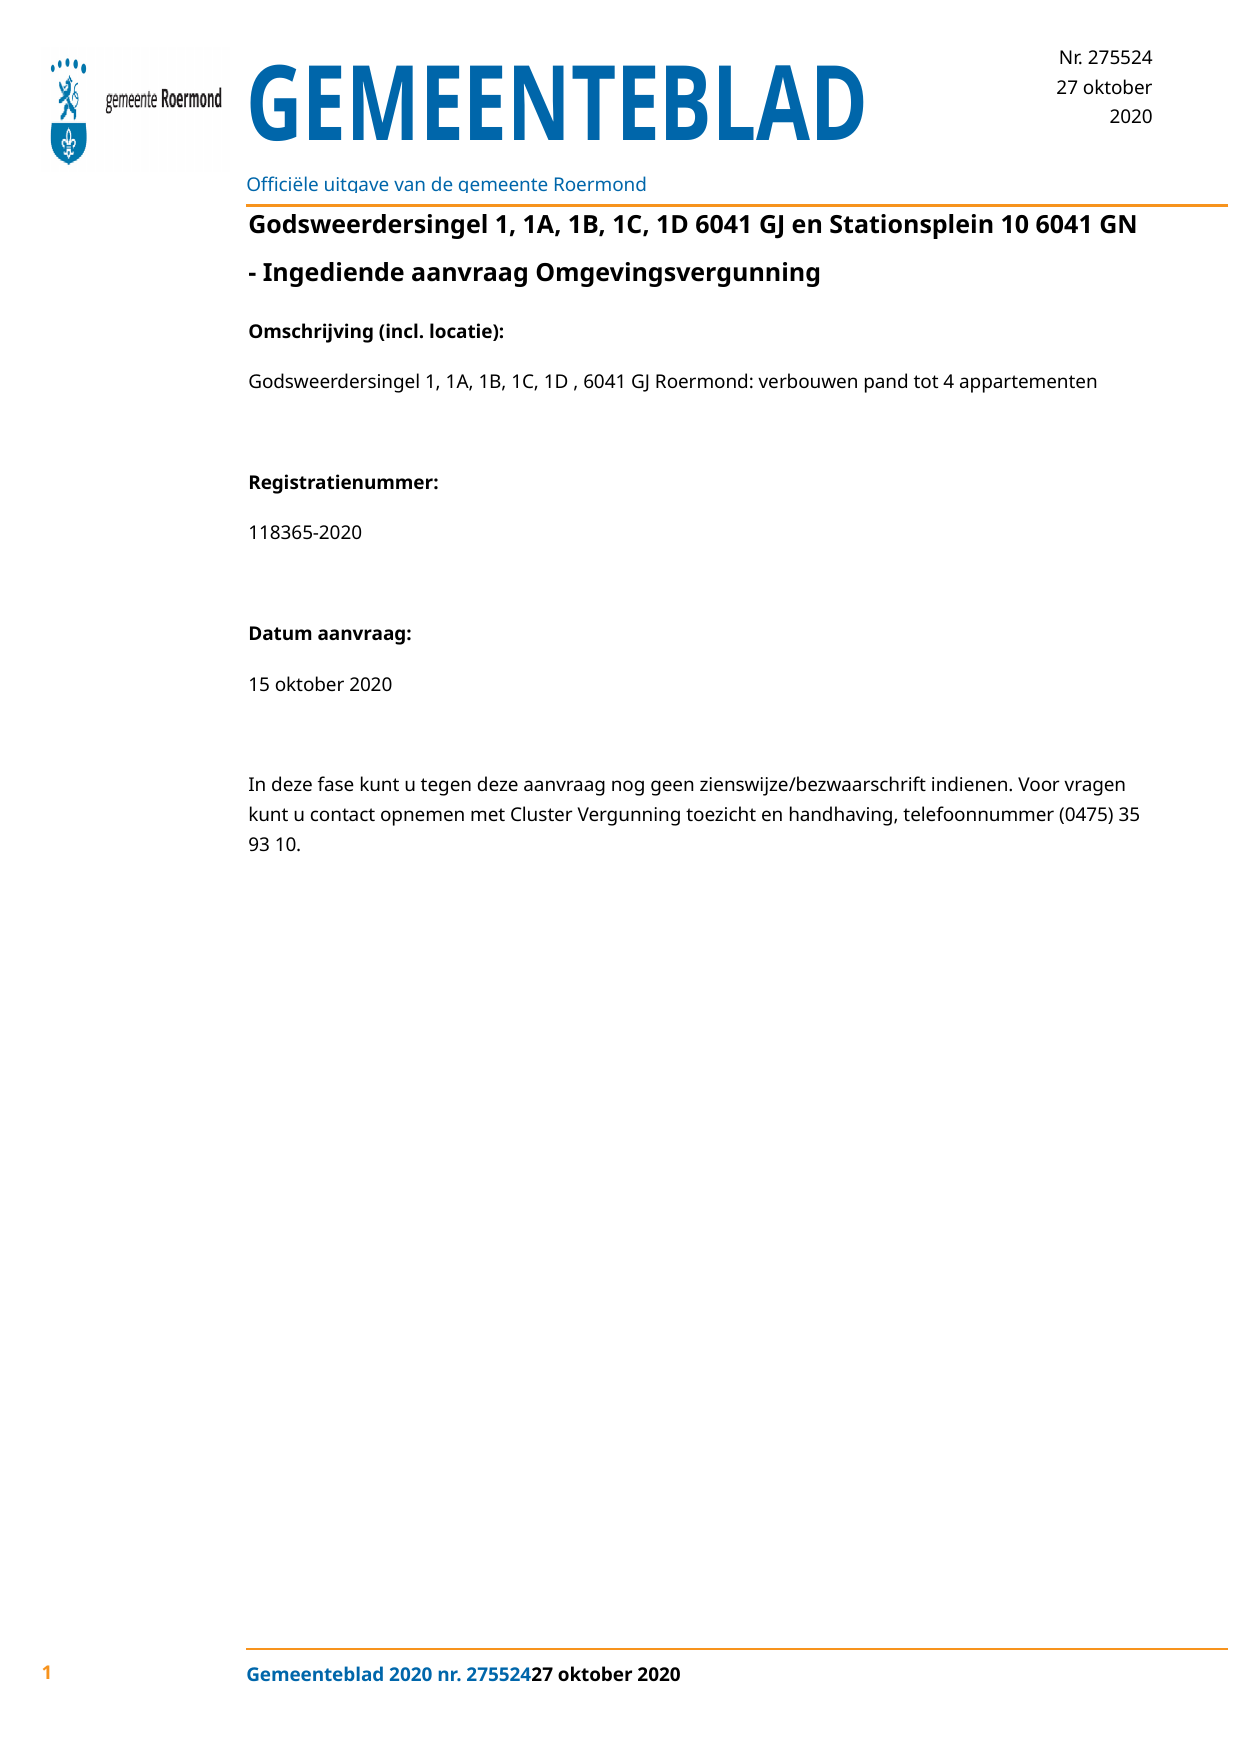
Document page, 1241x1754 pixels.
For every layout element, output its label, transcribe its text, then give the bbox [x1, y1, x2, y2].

text In deze fase kunt u tegen deze aanvraag nog geen zienswijze/bezwaarschrift indienen. Voor vragen kunt u contact opnemen met Cluster Vergunning toezicht en handhaving, telefoonnummer (0475) 35 93 10. [248, 772, 1152, 857]
text Datum aanvraag: [248, 620, 1152, 646]
text Registratienummer: [248, 469, 1152, 495]
text 15 oktober 2020 [248, 671, 1152, 697]
text Godsweerdersingel 1, 1A, 1B, 1C, 1D 6041 GJ en Stationsplein 10 6041 GN - Ingediende aanvraag Omgevingsvergunning [248, 207, 1152, 288]
picture [41, 47, 231, 172]
text 118365-2020 [248, 519, 1152, 545]
text Godsweerdersingel 1, 1A, 1B, 1C, 1D , 6041 GJ Roermond: verbouwen pand tot 4 appartementen [248, 368, 1152, 394]
text Omschrijving (incl. locatie): [248, 318, 1152, 344]
